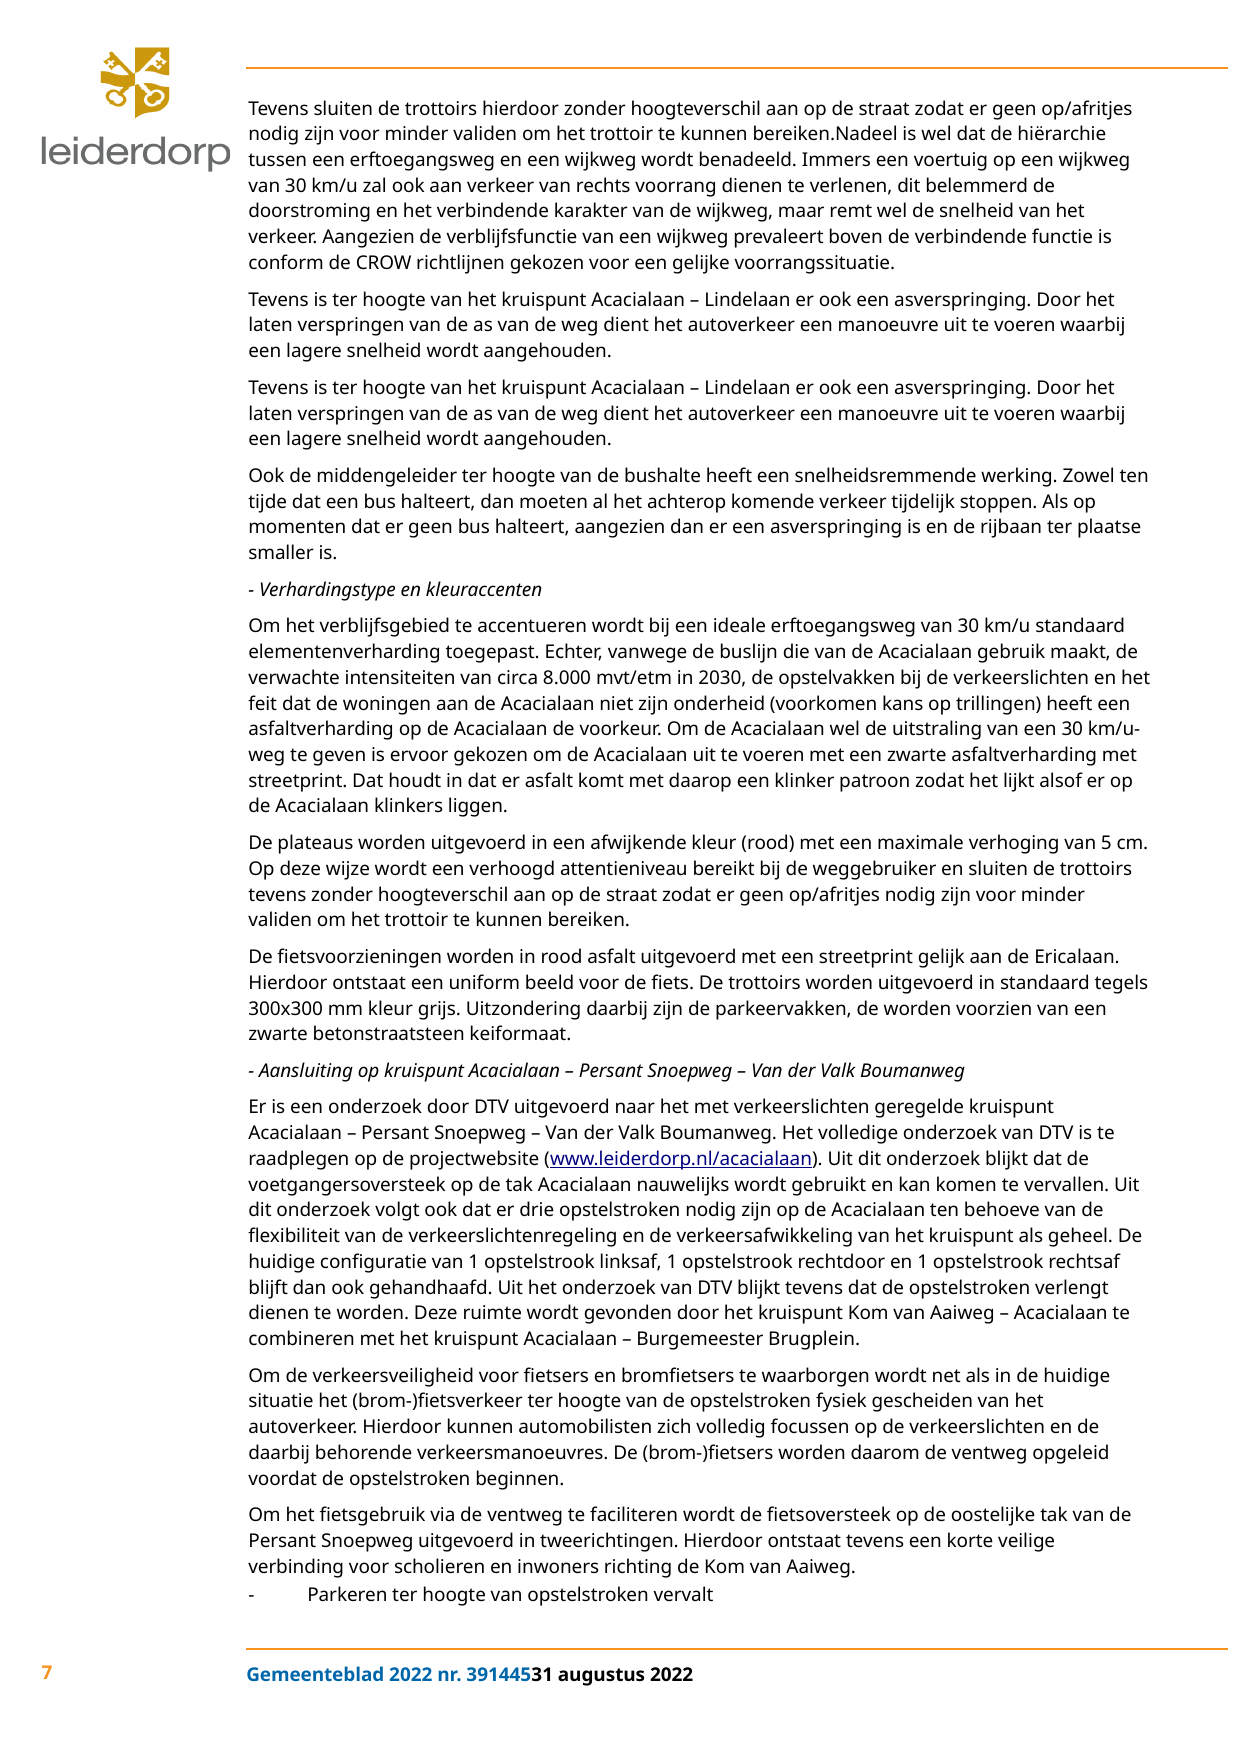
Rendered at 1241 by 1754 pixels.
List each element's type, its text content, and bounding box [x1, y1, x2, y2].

text Om de verkeersveiligheid voor fietsers en bromfietsers te waarborgen wordt net als in de huidige situatie het (brom-)fietsverkeer ter hoogte van de opstelstroken fysiek gescheiden van het autoverkeer. Hierdoor kunnen automobilisten zich volledig focussen op de verkeerslichten en de daarbij behorende verkeersmanoeuvres. De (brom-)fietsers worden daarom de ventweg opgeleid voordat de opstelstroken beginnen. [248, 1362, 1152, 1491]
text Om het fietsgebruik via de ventweg te faciliteren wordt de fietsoversteek op de oostelijke tak van de Persant Snoepweg uitgevoerd in tweerichtingen. Hierdoor ontstaat tevens een korte veilige verbinding voor scholieren en inwoners richting de Kom van Aaiweg. [248, 1502, 1152, 1579]
list Parkeren ter hoogte van opstelstroken vervalt [248, 1581, 1152, 1607]
text - Aansluiting op kruispunt Acacialaan – Persant Snoepweg – Van der Valk Boumanweg [248, 1057, 1152, 1083]
text Ook de middengeleider ter hoogte van de bushalte heeft een snelheidsremmende werking. Zowel ten tijde dat een bus halteert, dan moeten al het achterop komende verkeer tijdelijk stoppen. Als op momenten dat er geen bus halteert, aangezien dan er een asverspringing is en de rijbaan ter plaatse smaller is. [248, 462, 1152, 565]
text De plateaus worden uitgevoerd in een afwijkende kleur (rood) met een maximale verhoging van 5 cm. Op deze wijze wordt een verhoogd attentieniveau bereikt bij de weggebruiker en sluiten de trottoirs tevens zonder hoogteverschil aan op de straat zodat er geen op/afritjes nodig zijn voor minder validen om het trottoir te kunnen bereiken. [248, 829, 1152, 932]
text Tevens sluiten de trottoirs hierdoor zonder hoogteverschil aan op de straat zodat er geen op/afritjes nodig zijn voor minder validen om het trottoir te kunnen bereiken.Nadeel is wel dat de hiërarchie tussen een erftoegangsweg en een wijkweg wordt benadeeld. Immers een voertuig op een wijkweg van 30 km/u zal ook aan verkeer van rechts voorrang dienen te verlenen, dit belemmerd de doorstroming en het verbindende karakter van de wijkweg, maar remt wel de snelheid van het verkeer. Aangezien de verblijfsfunctie van een wijkweg prevaleert boven de verbindende functie is conform de CROW richtlijnen gekozen voor een gelijke voorrangssituatie. [248, 95, 1152, 275]
text Om het verblijfsgebied te accentueren wordt bij een ideale erftoegangsweg van 30 km/u standaard elementenverharding toegepast. Echter, vanwege de buslijn die van de Acacialaan gebruik maakt, de verwachte intensiteiten van circa 8.000 mvt/etm in 2030, de opstelvakken bij de verkeerslichten en het feit dat de woningen aan de Acacialaan niet zijn onderheid (voorkomen kans op trillingen) heeft een asfaltverharding op de Acacialaan de voorkeur. Om de Acacialaan wel de uitstraling van een 30 km/u-weg te geven is ervoor gekozen om de Acacialaan uit te voeren met een zwarte asfaltverharding met streetprint. Dat houdt in dat er asfalt komt met daarop een klinker patroon zodat het lijkt alsof er op de Acacialaan klinkers liggen. [248, 613, 1152, 818]
text Er is een onderzoek door DTV uitgevoerd naar het met verkeerslichten geregelde kruispunt Acacialaan – Persant Snoepweg – Van der Valk Boumanweg. Het volledige onderzoek van DTV is te raadplegen op de projectwebsite (www.leiderdorp.nl/acacialaan). Uit dit onderzoek blijkt dat de voetgangersoversteek op de tak Acacialaan nauwelijks wordt gebruikt en kan komen te vervallen. Uit dit onderzoek volgt ook dat er drie opstelstroken nodig zijn op de Acacialaan ten behoeve van de flexibiliteit van de verkeerslichtenregeling en de verkeersafwikkeling van het kruispunt als geheel. De huidige configuratie van 1 opstelstrook linksaf, 1 opstelstrook rechtdoor en 1 opstelstrook rechtsaf blijft dan ook gehandhaafd. Uit het onderzoek van DTV blijkt tevens dat de opstelstroken verlengt dienen te worden. Deze ruimte wordt gevonden door het kruispunt Kom van Aaiweg – Acacialaan te combineren met het kruispunt Acacialaan – Burgemeester Brugplein. [248, 1094, 1152, 1351]
text De fietsvoorzieningen worden in rood asfalt uitgevoerd met een streetprint gelijk aan de Ericalaan. Hierdoor ontstaat een uniform beeld voor de fiets. De trottoirs worden uitgevoerd in standaard tegels 300x300 mm kleur grijs. Uitzondering daarbij zijn de parkeervakken, de worden voorzien van een zwarte betonstraatsteen keiformaat. [248, 943, 1152, 1046]
text - Verhardingstype en kleuraccenten [248, 576, 1152, 602]
text Tevens is ter hoogte van het kruispunt Acacialaan – Lindelaan er ook een asverspringing. Door het laten verspringen van de as van de weg dient het autoverkeer een manoeuvre uit te voeren waarbij een lagere snelheid wordt aangehouden. [248, 286, 1152, 363]
text Tevens is ter hoogte van het kruispunt Acacialaan – Lindelaan er ook een asverspringing. Door het laten verspringen van de as van de weg dient het autoverkeer een manoeuvre uit te voeren waarbij een lagere snelheid wordt aangehouden. [248, 374, 1152, 451]
picture [41, 47, 231, 172]
